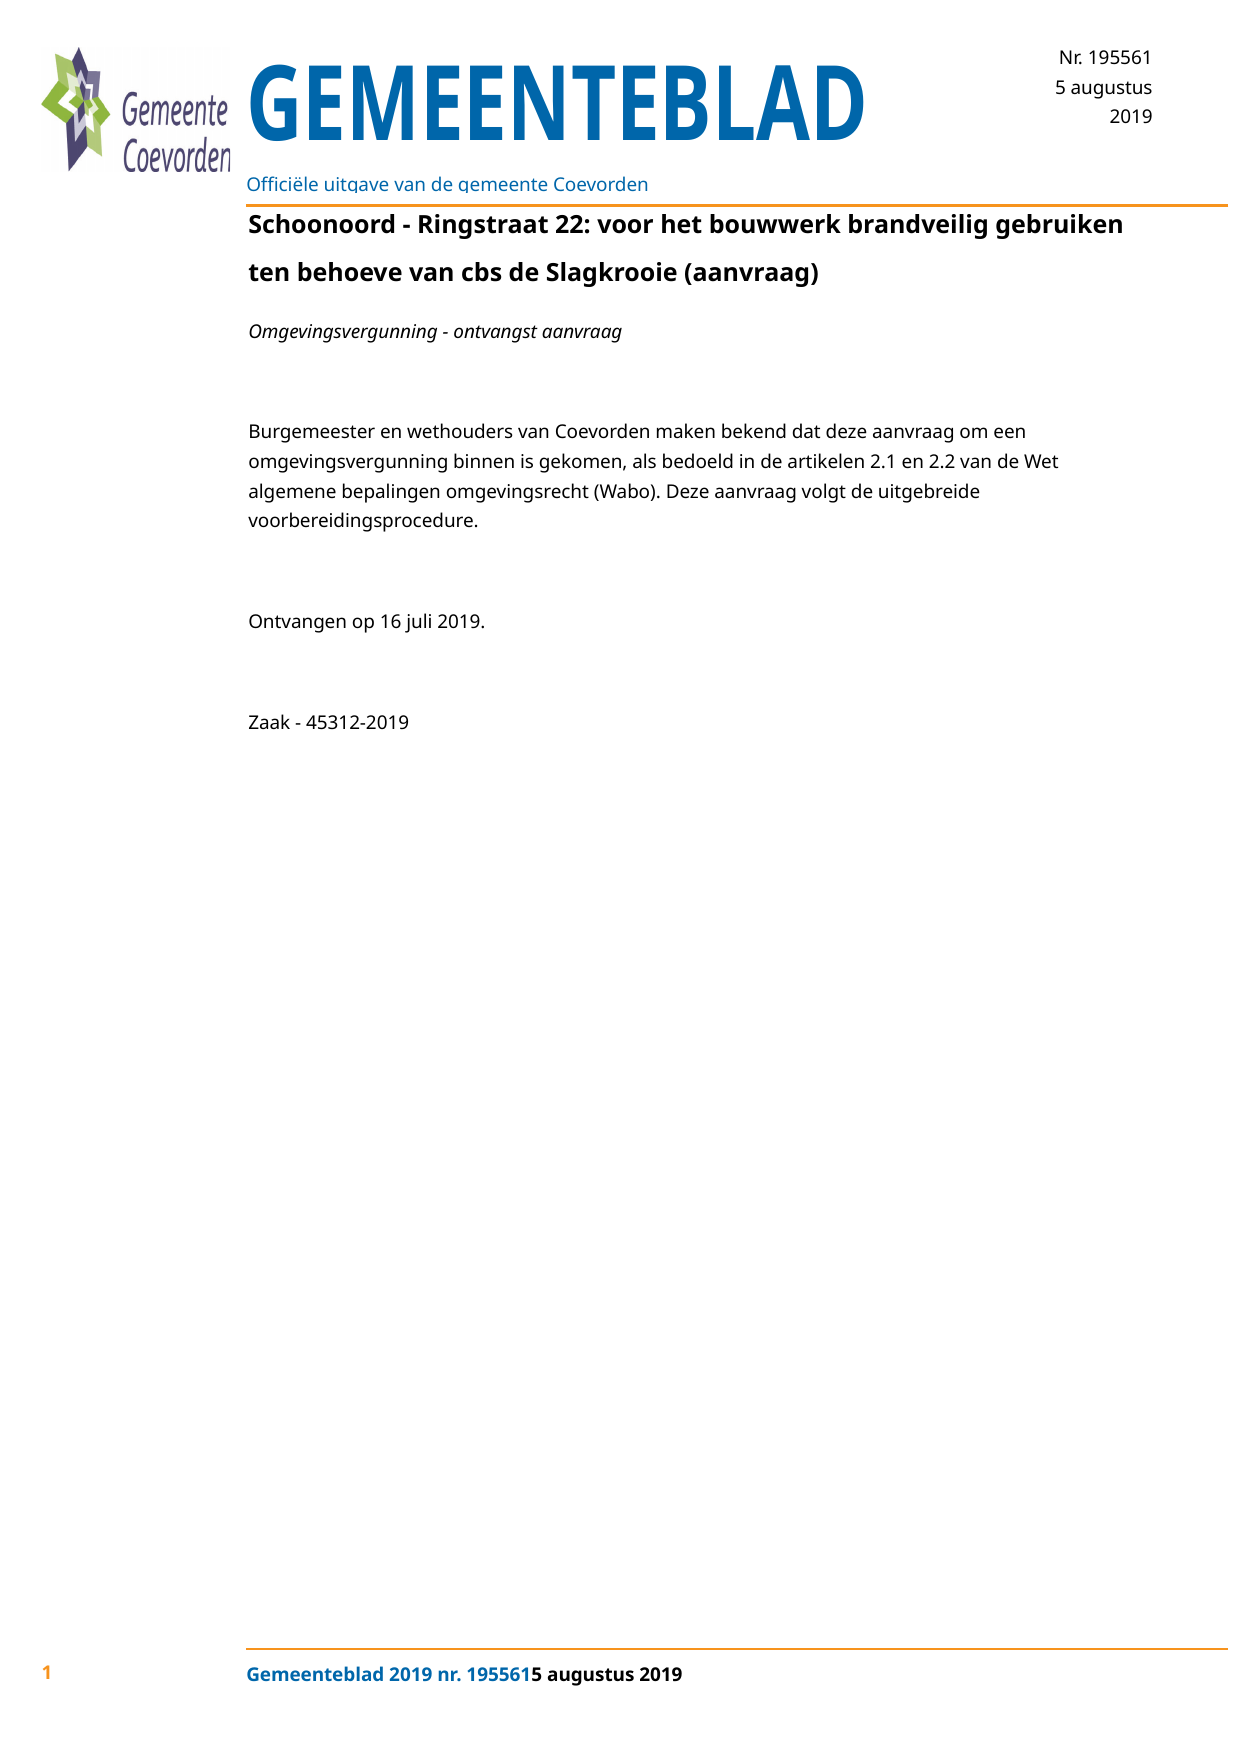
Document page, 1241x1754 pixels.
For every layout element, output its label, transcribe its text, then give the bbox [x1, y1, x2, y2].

text Zaak - 45312-2019 [248, 709, 1152, 735]
text Ontvangen op 16 juli 2019. [248, 608, 1152, 634]
picture [41, 47, 231, 172]
text Schoonoord - Ringstraat 22: voor het bouwwerk brandveilig gebruiken ten behoeve van cbs de Slagkrooie (aanvraag) [248, 207, 1152, 288]
text Omgevingsvergunning - ontvangst aanvraag [248, 318, 1152, 344]
text Burgemeester en wethouders van Coevorden maken bekend dat deze aanvraag om een omgevingsvergunning binnen is gekomen, als bedoeld in de artikelen 2.1 en 2.2 van de Wet algemene bepalingen omgevingsrecht (Wabo). Deze aanvraag volgt de uitgebreide voorbereidingsprocedure. [248, 419, 1152, 533]
